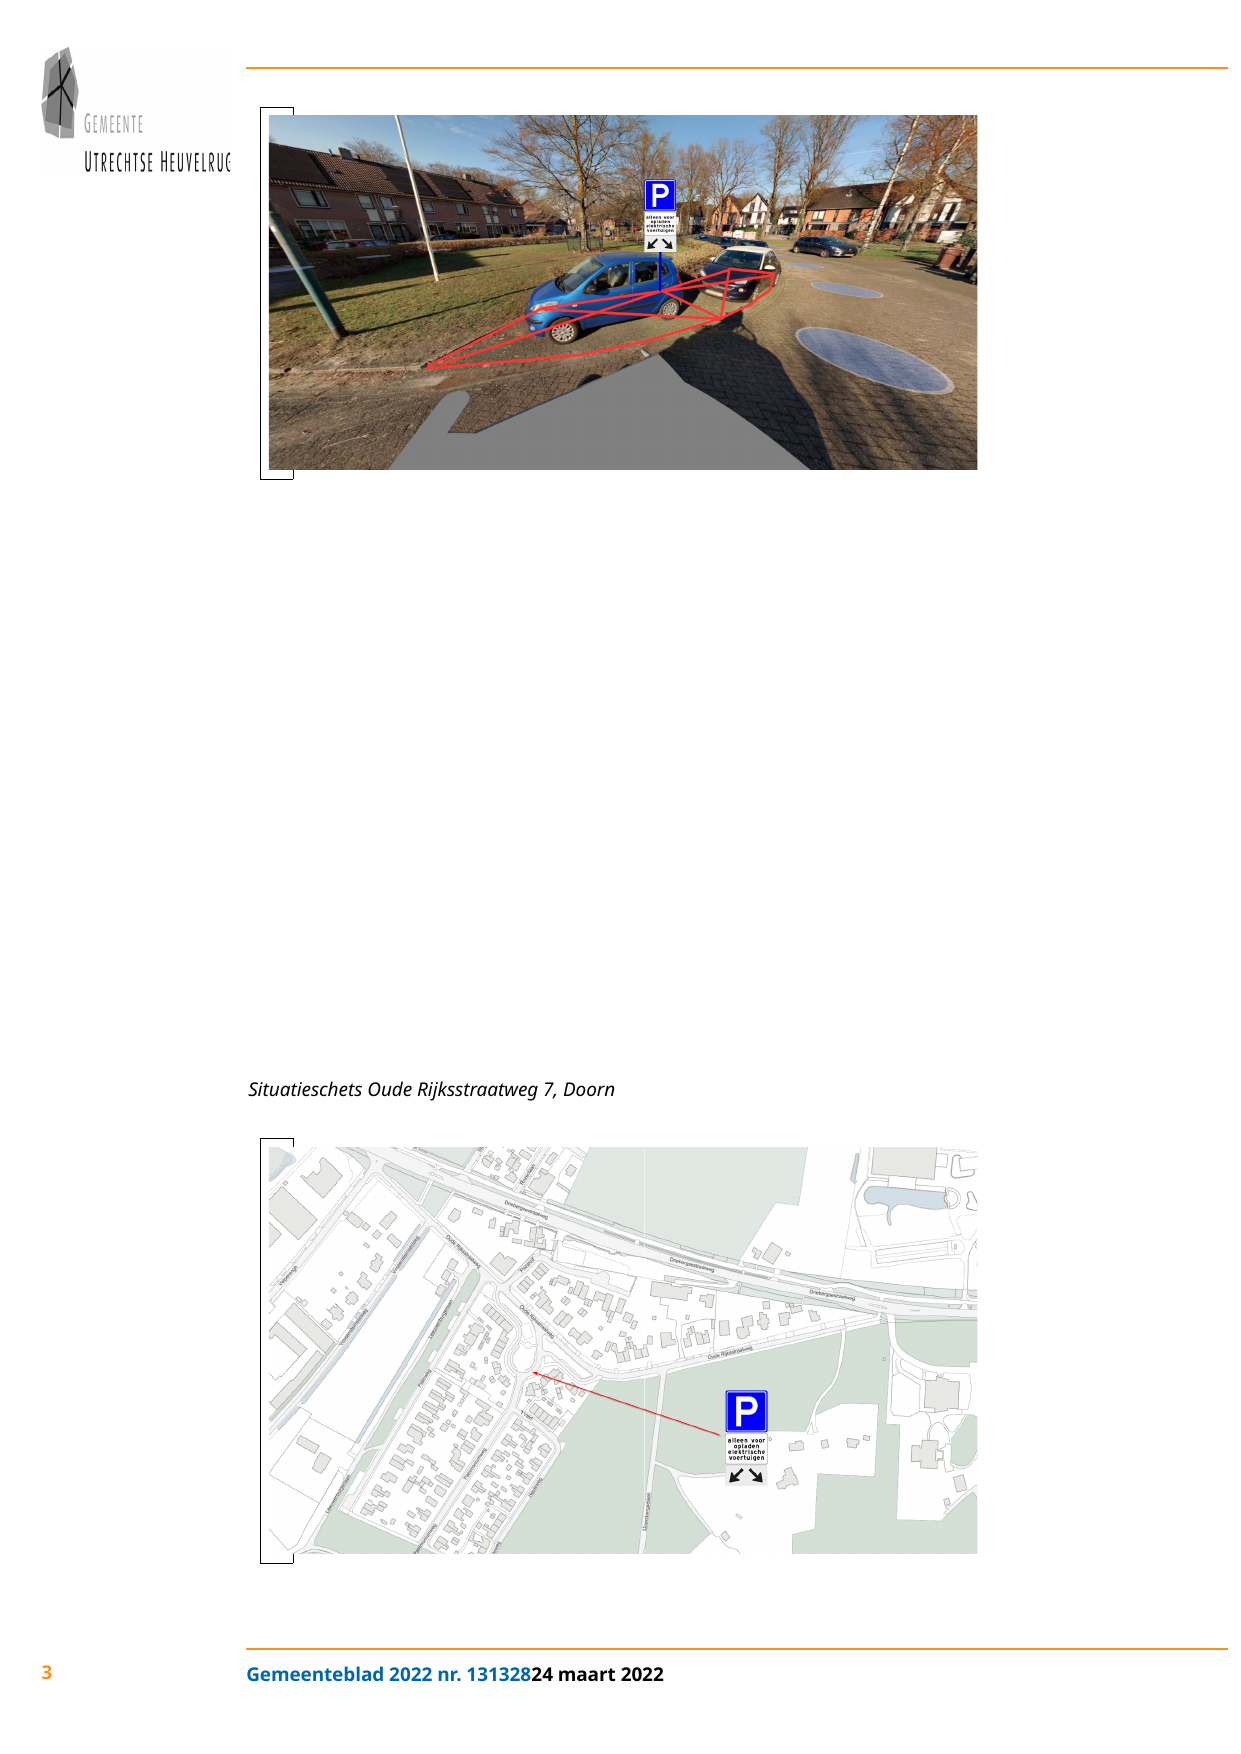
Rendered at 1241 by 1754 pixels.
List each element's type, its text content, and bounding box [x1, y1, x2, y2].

text Situatieschets Oude Rijksstraatweg 7, Doorn [248, 1076, 1152, 1101]
picture [268, 115, 978, 470]
picture [268, 1147, 978, 1554]
picture [41, 47, 231, 172]
